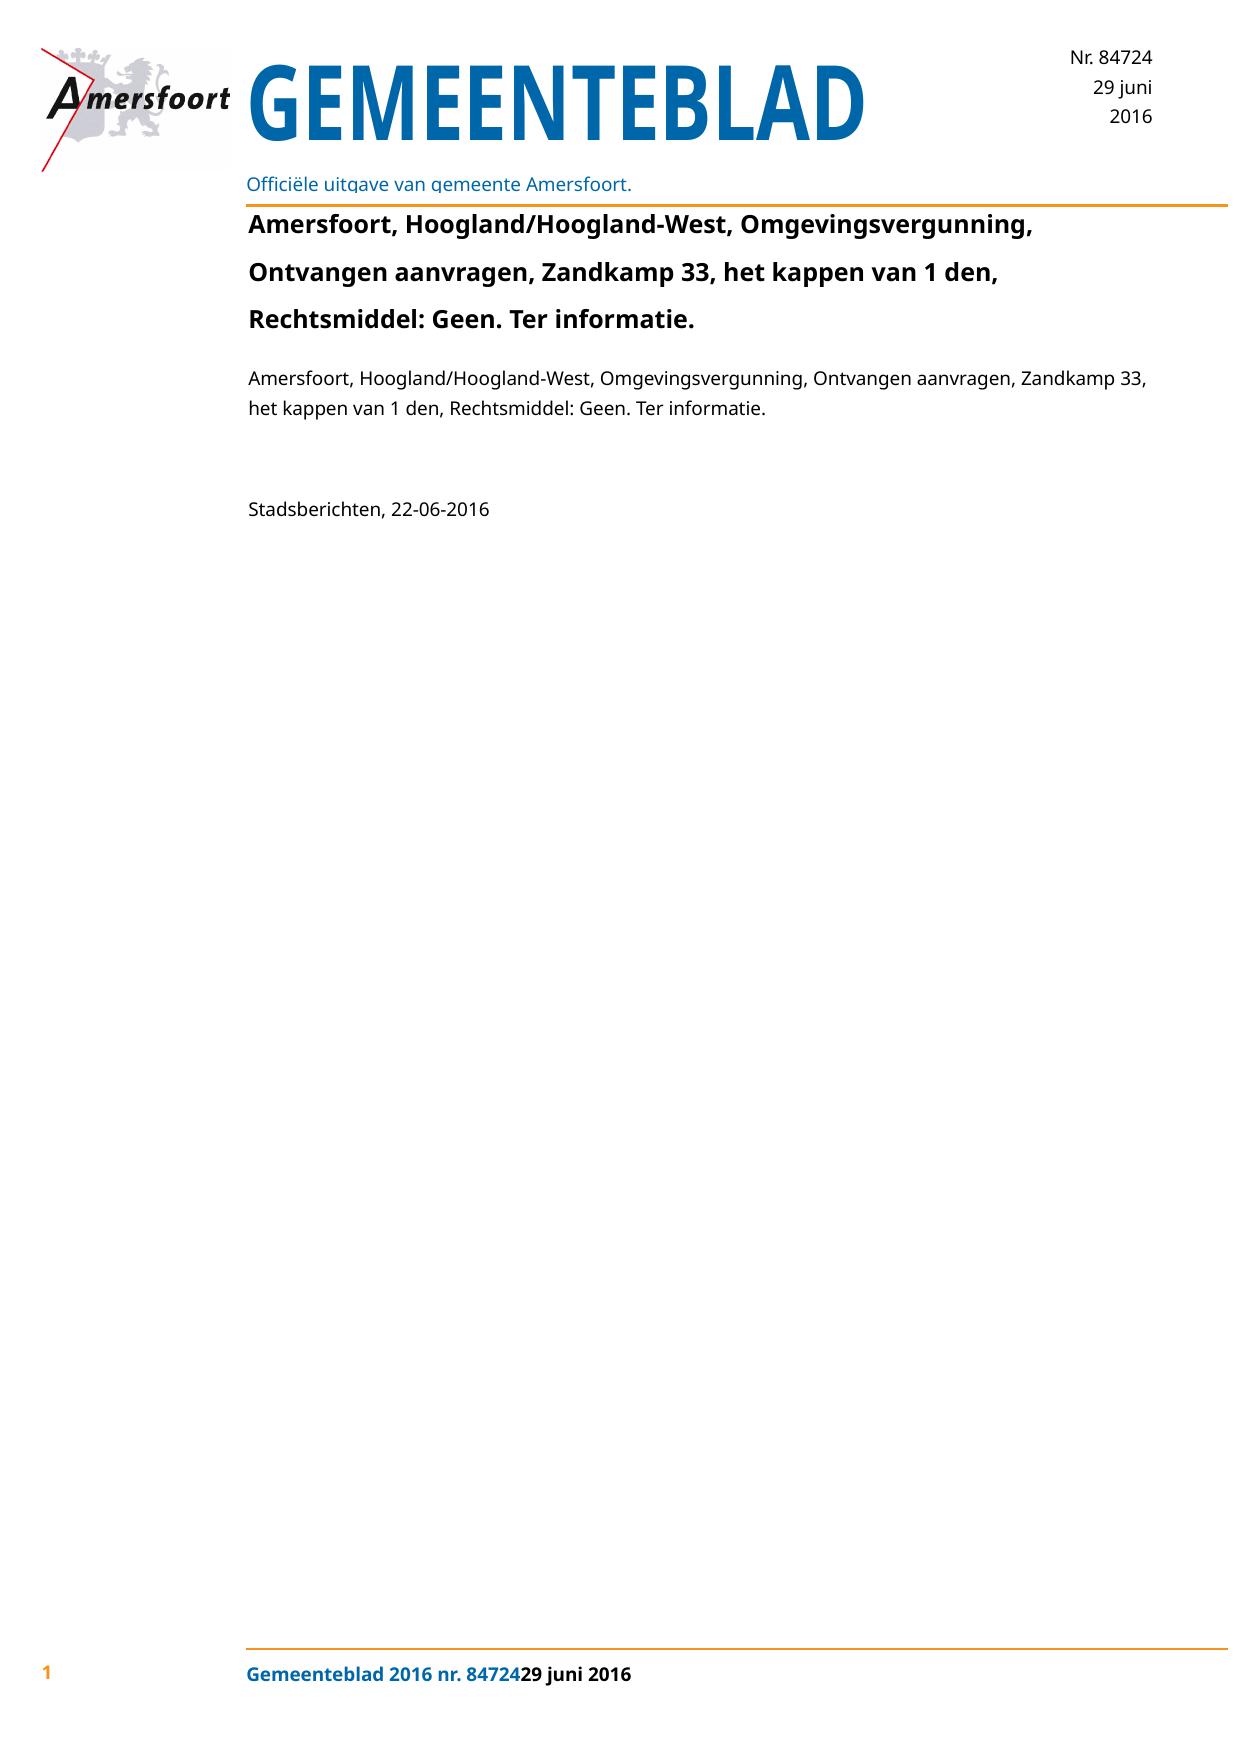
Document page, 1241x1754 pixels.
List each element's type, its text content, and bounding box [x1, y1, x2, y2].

text Stadsberichten, 22-06-2016 [248, 496, 1152, 522]
text Amersfoort, Hoogland/Hoogland-West, Omgevingsvergunning, Ontvangen aanvragen, Zandkamp 33, het kappen van 1 den, Rechtsmiddel: Geen. Ter informatie. [248, 207, 1152, 336]
text Amersfoort, Hoogland/Hoogland-West, Omgevingsvergunning, Ontvangen aanvragen, Zandkamp 33, het kappen van 1 den, Rechtsmiddel: Geen. Ter informatie. [248, 366, 1152, 421]
picture [41, 47, 231, 172]
